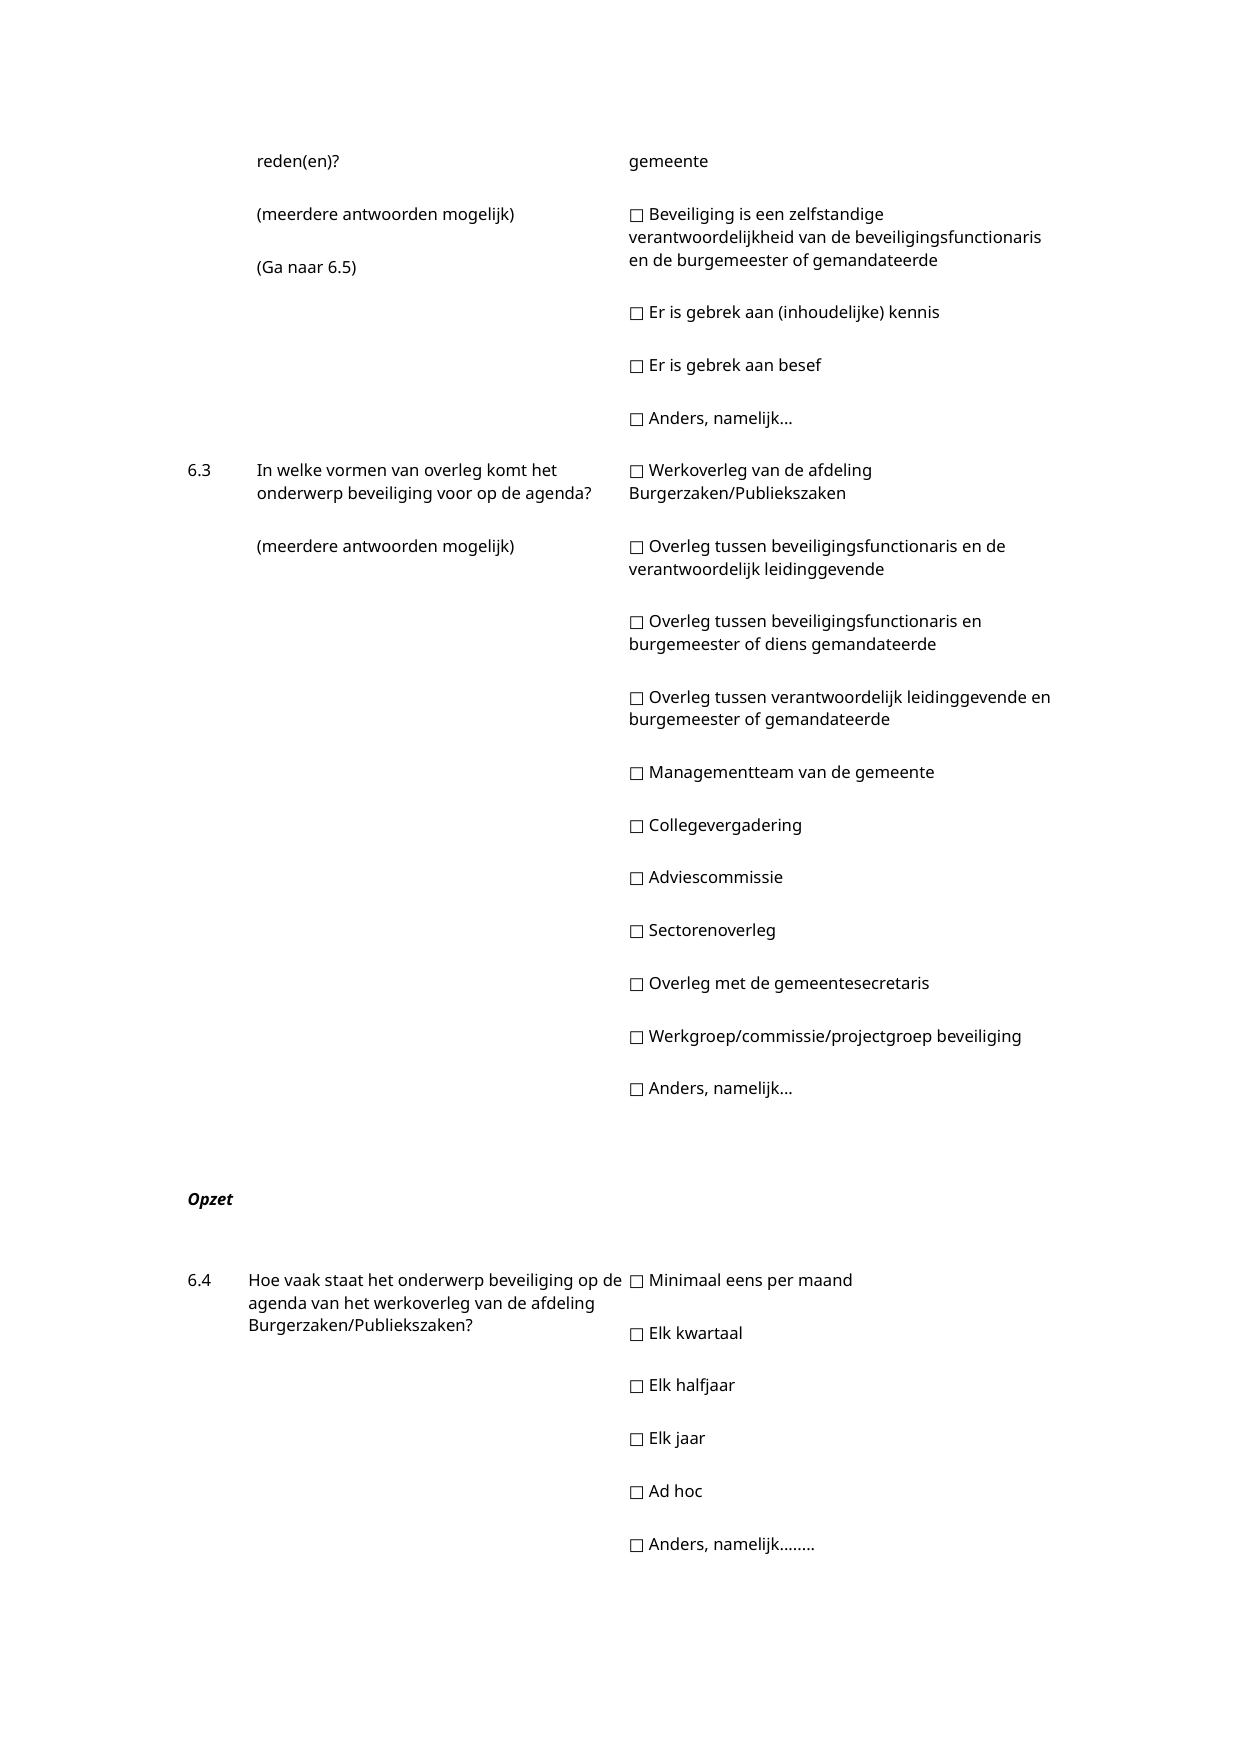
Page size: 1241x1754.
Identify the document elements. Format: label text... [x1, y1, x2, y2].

table_cell □ Werkoverleg van de afdeling Burgerzaken/Publiekszaken □ Overleg tussen beveiligingsfunctionaris en de verantwoordelijk leidinggevende □ Overleg tussen beveiligingsfunctionaris en burgemeester of diens gemandateerde □ Overleg tussen verantwoordelijk leidinggevende en burgemeester of gemandateerde □ Managementteam van de gemeente □ Collegevergadering □ Adviescommissie □ Sectorenoverleg □ Overleg met de gemeentesecretaris □ Werkgroep/commissie/projectgroep beveiliging □ Anders, namelijk... [629, 459, 1053, 1129]
table_cell [188, 150, 257, 459]
table_header 6.4 [188, 1269, 248, 1585]
table_header Hoe vaak staat het onderwerp beveiliging op de agenda van het werkoverleg van de afdeling Burgerzaken/Publiekszaken? [248, 1269, 629, 1585]
table_cell gemeente □ Beveiliging is een zelfstandige verantwoordelijkheid van de beveiligingsfunctionaris en de burgemeester of gemandateerde □ Er is gebrek aan (inhoudelijke) kennis □ Er is gebrek aan besef □ Anders, namelijk... [629, 150, 1053, 459]
table_header □ Minimaal eens per maand □ Elk kwartaal □ Elk halfjaar □ Elk jaar □ Ad hoc □ Anders, namelijk........ [629, 1269, 1053, 1585]
text Opzet [187, 1188, 1053, 1211]
table_cell In welke vormen van overleg komt het onderwerp beveiliging voor op de agenda? (meerdere antwoorden mogelijk) [257, 459, 629, 1129]
table_cell reden(en)? (meerdere antwoorden mogelijk) (Ga naar 6.5) [257, 150, 629, 459]
table_cell 6.3 [188, 459, 257, 1129]
